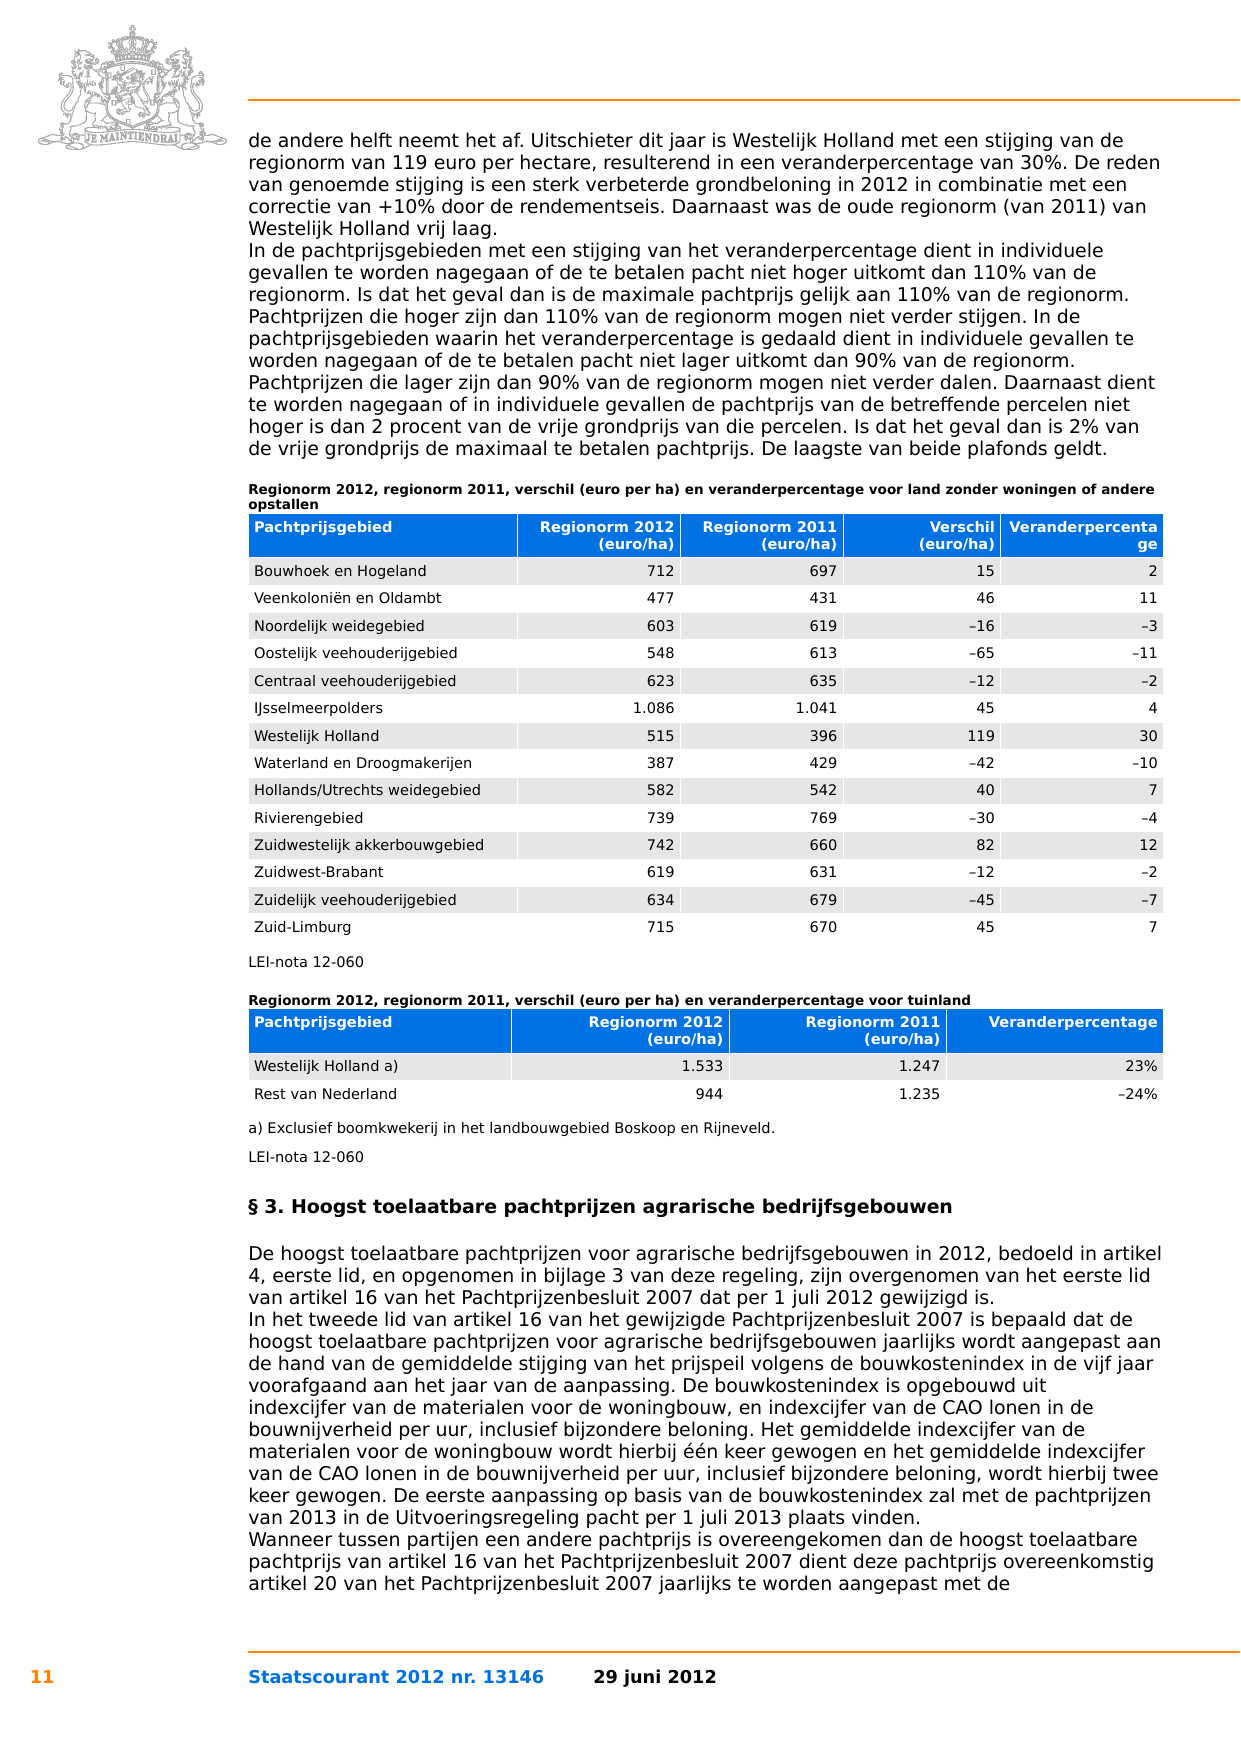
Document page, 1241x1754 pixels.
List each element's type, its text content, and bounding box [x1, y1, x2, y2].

table_cell 431 [681, 586, 843, 612]
table_cell –2 [1001, 668, 1163, 694]
table_cell 40 [844, 778, 1000, 804]
table_cell –12 [844, 668, 1000, 694]
table_cell 2 [1001, 558, 1163, 585]
table_cell 542 [681, 778, 843, 804]
table_cell –7 [1001, 887, 1163, 913]
table_cell 515 [518, 723, 680, 749]
table_cell –42 [844, 750, 1000, 776]
table_cell Verschil (euro/ha) [844, 514, 1000, 557]
table_cell –10 [1001, 750, 1163, 776]
table_cell –3 [1001, 613, 1163, 639]
table_cell –12 [844, 860, 1000, 886]
table_cell 23% [947, 1054, 1163, 1080]
table_cell 697 [681, 558, 843, 585]
picture [38, 25, 227, 150]
table_cell –45 [844, 887, 1000, 913]
table_cell 1.247 [730, 1054, 946, 1080]
table_cell 613 [681, 641, 843, 667]
table_cell Rivierengebied [249, 805, 517, 831]
table_cell LEI-nota 12-060 [248, 942, 1163, 971]
table_cell Veenkoloniën en Oldambt [249, 586, 517, 612]
table_cell Noordelijk weidegebied [249, 613, 517, 639]
table_cell Zuidelijk veehouderijgebied [249, 887, 517, 913]
table_cell 4 [1001, 695, 1163, 722]
table_cell Regionorm 2011 (euro/ha) [681, 514, 843, 557]
table_cell 45 [844, 695, 1000, 722]
table_cell 429 [681, 750, 843, 776]
table_cell Hollands/Utrechts weidegebied [249, 778, 517, 804]
table_cell 623 [518, 668, 680, 694]
table_cell –24% [947, 1081, 1163, 1107]
table_cell 15 [844, 558, 1000, 585]
subtitle § 3. Hoogst toelaatbare pachtprijzen agrarische bedrijfsgebouwen [248, 1196, 1163, 1218]
table_cell 30 [1001, 723, 1163, 749]
table_cell 1.533 [512, 1054, 729, 1080]
table_cell 742 [518, 832, 680, 859]
table_cell 944 [512, 1081, 729, 1107]
table_cell –11 [1001, 641, 1163, 667]
table_cell 582 [518, 778, 680, 804]
table_cell 635 [681, 668, 843, 694]
table_cell –65 [844, 641, 1000, 667]
text de andere helft neemt het af. Uitschieter dit jaar is Westelijk Holland met een stijging van de regionorm van 119 euro per hectare, resulterend in een veranderpercentage van 30%. De reden van genoemde stijging is een sterk verbeterde grondbeloning in 2012 in combinatie met een correctie van +10% door de rendementseis. Daarnaast was de oude regionorm (van 2011) van Westelijk Holland vrij laag. [248, 130, 1163, 240]
table_cell 660 [681, 832, 843, 859]
table_cell 45 [844, 915, 1000, 941]
table_cell 679 [681, 887, 843, 913]
text Wanneer tussen partijen een andere pachtprijs is overeengekomen dan de hoogst toelaatbare pachtprijs van artikel 16 van het Pachtprijzenbesluit 2007 dient deze pachtprijs overeenkomstig artikel 20 van het Pachtprijzenbesluit 2007 jaarlijks te worden aangepast met de [248, 1529, 1163, 1594]
table_cell 715 [518, 915, 680, 941]
table_cell Waterland en Droogmakerijen [249, 750, 517, 776]
text De hoogst toelaatbare pachtprijzen voor agrarische bedrijfsgebouwen in 2012, bedoeld in artikel 4, eerste lid, en opgenomen in bijlage 3 van deze regeling, zijn overgenomen van het eerste lid van artikel 16 van het Pachtprijzenbesluit 2007 dat per 1 juli 2012 gewijzigd is. [248, 1243, 1163, 1309]
table_cell 670 [681, 915, 843, 941]
table_cell Pachtprijsgebied [249, 514, 517, 557]
table_cell 11 [1001, 586, 1163, 612]
table_cell –16 [844, 613, 1000, 639]
table_cell IJsselmeerpolders [249, 695, 517, 722]
table_header Regionorm 2012, regionorm 2011, verschil (euro per ha) en veranderpercentage voor land zonder woningen of andere opstallen [248, 481, 1163, 513]
table_cell 619 [681, 613, 843, 639]
table_cell 396 [681, 723, 843, 749]
table_cell 7 [1001, 778, 1163, 804]
table_cell Westelijk Holland [249, 723, 517, 749]
table_cell Veranderpercentage [947, 1009, 1163, 1053]
table_cell Westelijk Holland a) [249, 1054, 511, 1080]
text In de pachtprijsgebieden met een stijging van het veranderpercentage dient in individuele gevallen te worden nagegaan of de te betalen pacht niet hoger uitkomt dan 110% van de regionorm. Is dat het geval dan is de maximale pachtprijs gelijk aan 110% van de regionorm. Pachtprijzen die hoger zijn dan 110% van de regionorm mogen niet verder stijgen. In de pachtprijsgebieden waarin het veranderpercentage is gedaald dient in individuele gevallen te worden nagegaan of de te betalen pacht niet lager uitkomt dan 90% van de regionorm. Pachtprijzen die lager zijn dan 90% van de regionorm mogen niet verder dalen. Daarnaast dient te worden nagegaan of in individuele gevallen de pachtprijs van de betreffende percelen niet hoger is dan 2 procent van de vrije grondprijs van die percelen. Is dat het geval dan is 2% van de vrije grondprijs de maximaal te betalen pachtprijs. De laagste van beide plafonds geldt. [248, 240, 1163, 459]
table_cell Regionorm 2012 (euro/ha) [518, 514, 680, 557]
table_cell 739 [518, 805, 680, 831]
table_cell Pachtprijsgebied [249, 1009, 511, 1053]
table_cell 387 [518, 750, 680, 776]
table_cell 1.086 [518, 695, 680, 722]
table_header Regionorm 2012, regionorm 2011, verschil (euro per ha) en veranderpercentage voor tuinland [248, 993, 1163, 1008]
table_cell 7 [1001, 915, 1163, 941]
table_cell 1.041 [681, 695, 843, 722]
table_cell 712 [518, 558, 680, 585]
table_cell Regionorm 2011 (euro/ha) [730, 1009, 946, 1053]
table_cell Centraal veehouderijgebied [249, 668, 517, 694]
table_cell 119 [844, 723, 1000, 749]
table_cell Zuidwestelijk akkerbouwgebied [249, 832, 517, 859]
table_cell 548 [518, 641, 680, 667]
table_cell 619 [518, 860, 680, 886]
table_cell Regionorm 2012 (euro/ha) [512, 1009, 729, 1053]
table_cell a) Exclusief boomkwekerij in het landbouwgebied Boskoop en Rijneveld. LEI-nota 12-060 [248, 1109, 1163, 1166]
text indexcijfer van de materialen voor de woningbouw, en indexcijfer van de CAO lonen in de bouwnijverheid per uur, inclusief bijzondere beloning. Het gemiddelde indexcijfer van de materialen voor de woningbouw wordt hierbij één keer gewogen en het gemiddelde indexcijfer van de CAO lonen in de bouwnijverheid per uur, inclusief bijzondere beloning, wordt hierbij twee keer gewogen. De eerste aanpassing op basis van de bouwkostenindex zal met de pachtprijzen van 2013 in de Uitvoeringsregeling pacht per 1 juli 2013 plaats vinden. [248, 1397, 1163, 1529]
table_cell 477 [518, 586, 680, 612]
table_cell Zuidwest-Brabant [249, 860, 517, 886]
table_cell Oostelijk veehouderijgebied [249, 641, 517, 667]
table_cell 634 [518, 887, 680, 913]
table_cell –30 [844, 805, 1000, 831]
table_cell Zuid-Limburg [249, 915, 517, 941]
text In het tweede lid van artikel 16 van het gewijzigde Pachtprijzenbesluit 2007 is bepaald dat de hoogst toelaatbare pachtprijzen voor agrarische bedrijfsgebouwen jaarlijks wordt aangepast aan de hand van de gemiddelde stijging van het prijspeil volgens de bouwkostenindex in de vijf jaar voorafgaand aan het jaar van de aanpassing. De bouwkostenindex is opgebouwd uit [248, 1309, 1163, 1397]
table_cell Bouwhoek en Hogeland [249, 558, 517, 585]
table_cell 46 [844, 586, 1000, 612]
table_cell 82 [844, 832, 1000, 859]
table_cell 1.235 [730, 1081, 946, 1107]
table_cell –2 [1001, 860, 1163, 886]
table_cell 769 [681, 805, 843, 831]
table_cell 603 [518, 613, 680, 639]
table_cell Rest van Nederland [249, 1081, 511, 1107]
table_cell Veranderpercentage [1001, 514, 1163, 557]
table_cell 12 [1001, 832, 1163, 859]
table_cell –4 [1001, 805, 1163, 831]
table_cell 631 [681, 860, 843, 886]
